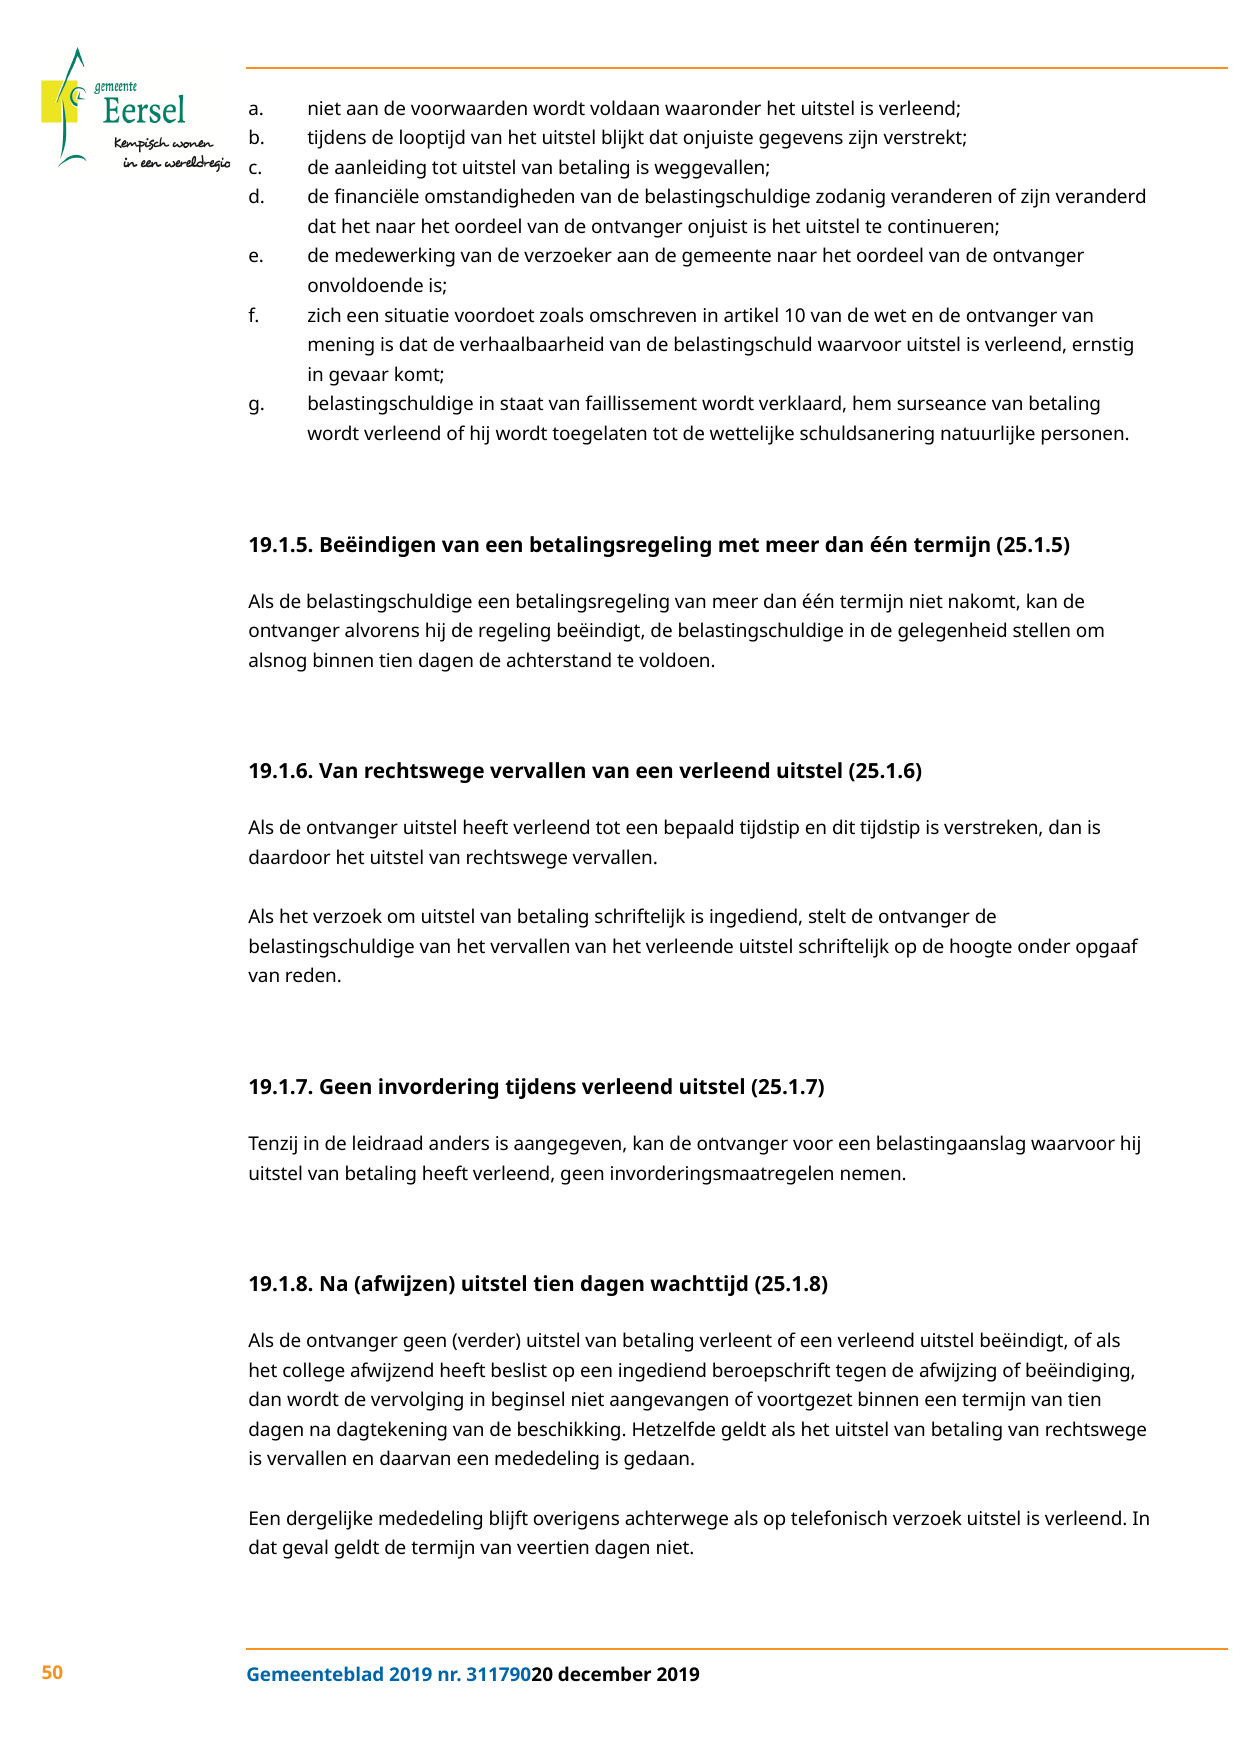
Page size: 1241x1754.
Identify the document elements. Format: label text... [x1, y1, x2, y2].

text Een dergelijke mededeling blijft overigens achterwege als op telefonisch verzoek uitstel is verleend. In dat geval geldt de termijn van veertien dagen niet. [248, 1505, 1152, 1560]
text 19.1.6. Van rechtswege vervallen van een verleend uitstel (25.1.6) [248, 757, 1152, 785]
text Tenzij in de leidraad anders is aangegeven, kan de ontvanger voor een belastingaanslag waarvoor hij uitstel van betaling heeft verleend, geen invorderingsmaatregelen nemen. [248, 1130, 1152, 1185]
text Als de ontvanger uitstel heeft verleend tot een bepaald tijdstip en dit tijdstip is verstreken, dan is daardoor het uitstel van rechtswege vervallen. [248, 814, 1152, 870]
list zich een situatie voordoet zoals omschreven in artikel 10 van de wet en de ontvanger van mening is dat de verhaalbaarheid van de belastingschuld waarvoor uitstel is verleend, ernstig in gevaar komt; [248, 302, 1152, 387]
list de aanleiding tot uitstel van betaling is weggevallen; [248, 154, 1152, 180]
picture [41, 47, 231, 172]
list niet aan de voorwaarden wordt voldaan waaronder het uitstel is verleend; [248, 95, 1152, 121]
text 19.1.7. Geen invordering tijdens verleend uitstel (25.1.7) [248, 1072, 1152, 1101]
text Als het verzoek om uitstel van betaling schriftelijk is ingediend, stelt de ontvanger de belastingschuldige van het vervallen van het verleende uitstel schriftelijk op de hoogte onder opgaaf van reden. [248, 903, 1152, 988]
text Als de belastingschuldige een betalingsregeling van meer dan één termijn niet nakomt, kan de ontvanger alvorens hij de regeling beëindigt, de belastingschuldige in de gelegenheid stellen om alsnog binnen tien dagen de achterstand te voldoen. [248, 588, 1152, 673]
list tijdens de looptijd van het uitstel blijkt dat onjuiste gegevens zijn verstrekt; [248, 124, 1152, 150]
list de financiële omstandigheden van de belastingschuldige zodanig veranderen of zijn veranderd dat het naar het oordeel van de ontvanger onjuist is het uitstel te continueren; [248, 183, 1152, 239]
text 19.1.8. Na (afwijzen) uitstel tien dagen wachttijd (25.1.8) [248, 1269, 1152, 1298]
text Als de ontvanger geen (verder) uitstel van betaling verleent of een verleend uitstel beëindigt, of als het college afwijzend heeft beslist op een ingediend beroepschrift tegen de afwijzing of beëindiging, dan wordt de vervolging in beginsel niet aangevangen of voortgezet binnen een termijn van tien dagen na dagtekening van de beschikking. Hetzelfde geldt als het uitstel van betaling van rechtswege is vervallen en daarvan een mededeling is gedaan. [248, 1327, 1152, 1471]
list belastingschuldige in staat van faillissement wordt verklaard, hem surseance van betaling wordt verleend of hij wordt toegelaten tot de wettelijke schuldsanering natuurlijke personen. [248, 391, 1152, 446]
list de medewerking van de verzoeker aan de gemeente naar het oordeel van de ontvanger onvoldoende is; [248, 243, 1152, 298]
text 19.1.5. Beëindigen van een betalingsregeling met meer dan één termijn (25.1.5) [248, 530, 1152, 558]
